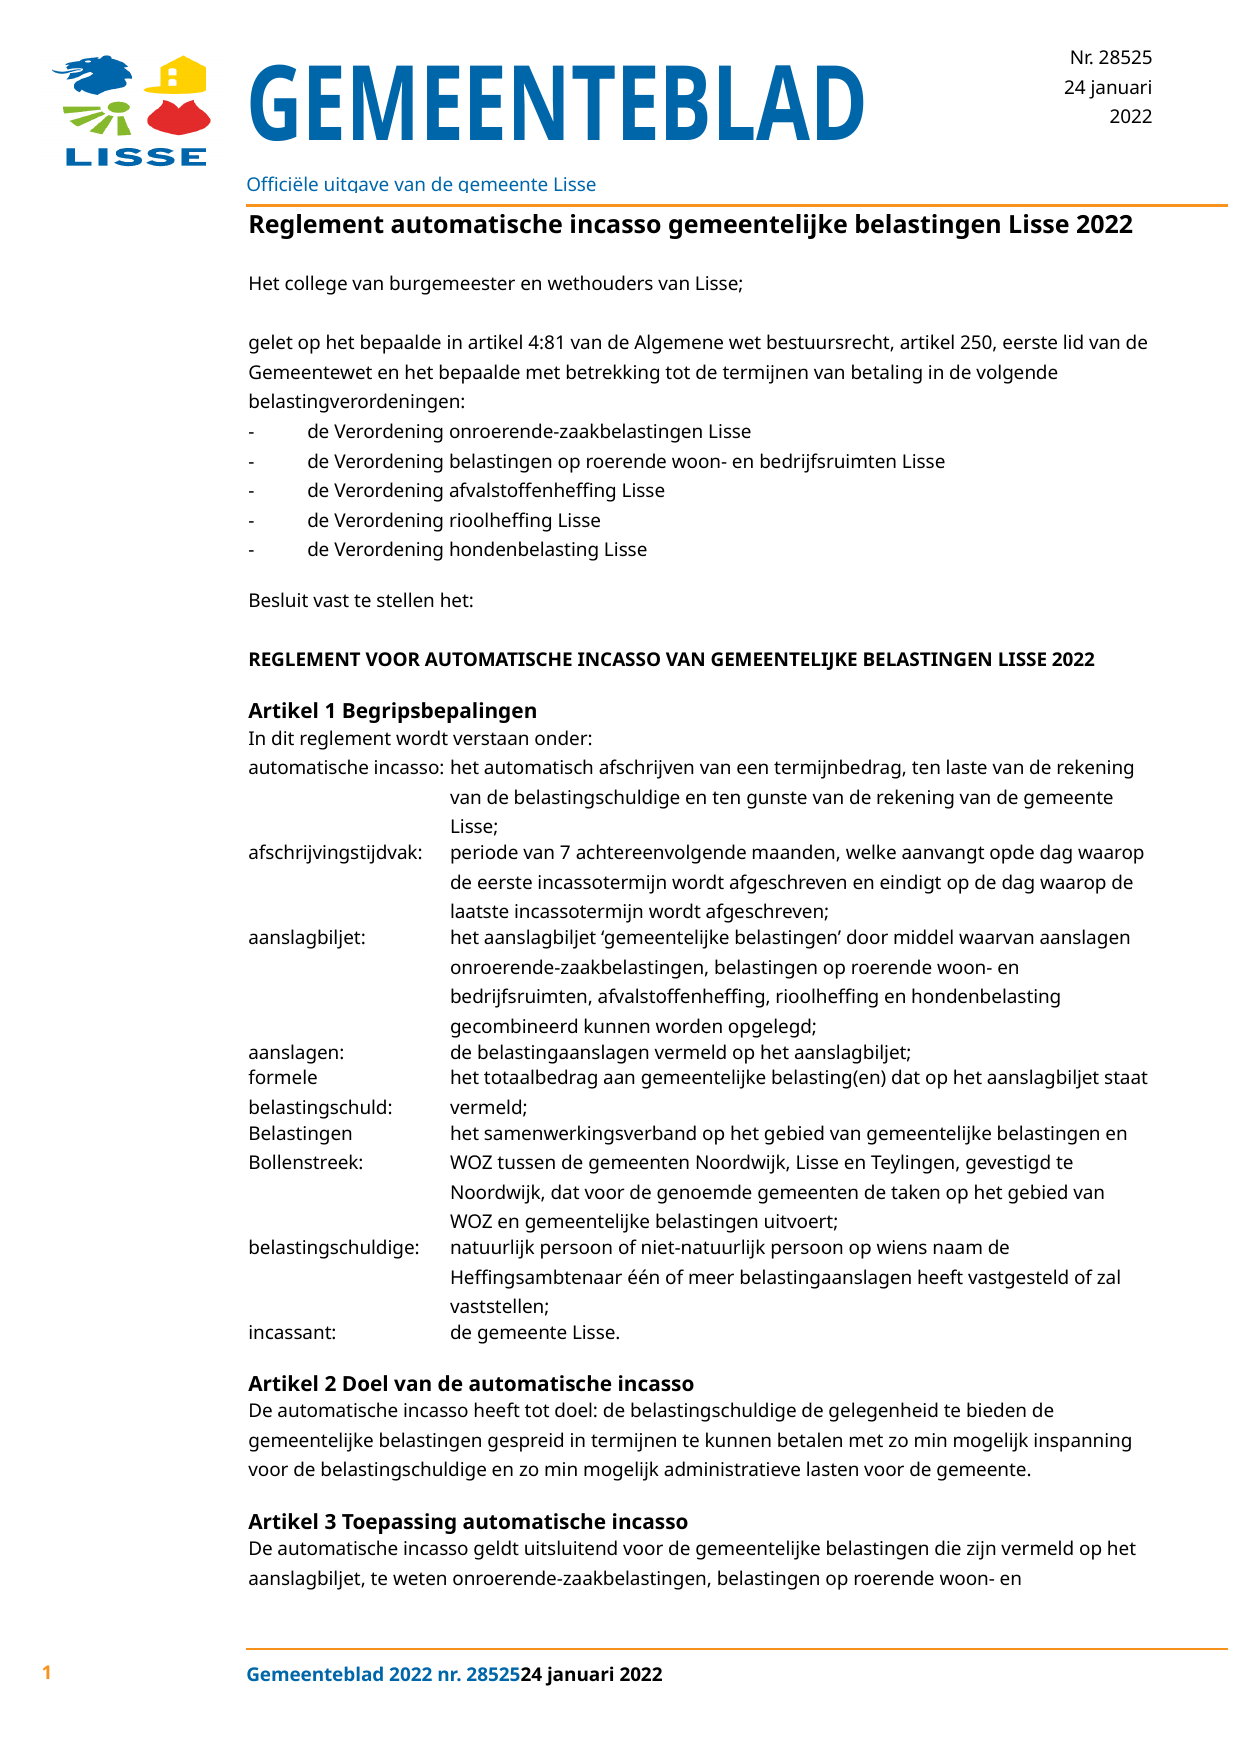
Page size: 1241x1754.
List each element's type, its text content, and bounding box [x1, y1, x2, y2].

table_cell afschrijvingstijdvak: [248, 840, 450, 924]
text In dit reglement wordt verstaan onder: [248, 725, 1152, 751]
table_cell het aanslagbiljet ‘gemeentelijke belastingen’ door middel waarvan aanslagen onroerende-zaakbelastingen, belastingen op roerende woon- en bedrijfsruimten, afvalstoffenheffing, rioolheffing en hondenbelasting gecombineerd kunnen worden opgelegd; [450, 924, 1152, 1039]
text De automatische incasso heeft tot doel: de belastingschuldige de gelegenheid te bieden de gemeentelijke belastingen gespreid in termijnen te kunnen betalen met zo min mogelijk inspanning voor de belastingschuldige en zo min mogelijk administratieve lasten voor de gemeente. [248, 1397, 1152, 1482]
text De automatische incasso geldt uitsluitend voor de gemeentelijke belastingen die zijn vermeld op het aanslagbiljet, te weten onroerende-zaakbelastingen, belastingen op roerende woon- en [248, 1536, 1152, 1591]
list de Verordening belastingen op roerende woon- en bedrijfsruimten Lisse [248, 448, 1152, 473]
table_cell het samenwerkingsverband op het gebied van gemeentelijke belastingen en WOZ tussen de gemeenten Noordwijk, Lisse en Teylingen, gevestigd te Noordwijk, dat voor de genoemde gemeenten de taken op het gebied van WOZ en gemeentelijke belastingen uitvoert; [450, 1120, 1152, 1234]
text REGLEMENT VOOR AUTOMATISCHE INCASSO VAN GEMEENTELIJKE BELASTINGEN LISSE 2022 [248, 646, 1152, 672]
table_cell periode van 7 achtereenvolgende maanden, welke aanvangt opde dag waarop de eerste incassotermijn wordt afgeschreven en eindigt op de dag waarop de laatste incassotermijn wordt afgeschreven; [450, 840, 1152, 924]
table_cell formele belastingschuld: [248, 1065, 450, 1120]
table_header automatische incasso: [248, 755, 450, 839]
table_cell de belastingaanslagen vermeld op het aanslagbiljet; [450, 1039, 1152, 1064]
text gelet op het bepaalde in artikel 4:81 van de Algemene wet bestuursrecht, artikel 250, eerste lid van de Gemeentewet en het bepaalde met betrekking tot de termijnen van betaling in de volgende belastingverordeningen: [248, 329, 1152, 414]
table_cell het totaalbedrag aan gemeentelijke belasting(en) dat op het aanslagbiljet staat vermeld; [450, 1065, 1152, 1120]
picture [41, 47, 231, 172]
list de Verordening rioolheffing Lisse [248, 507, 1152, 533]
table_header het automatisch afschrijven van een termijnbedrag, ten laste van de rekening van de belastingschuldige en ten gunste van de rekening van de gemeente Lisse; [450, 755, 1152, 839]
table_cell aanslagen: [248, 1039, 450, 1064]
text Artikel 1 Begripsbepalingen [248, 696, 1152, 725]
text Artikel 3 Toepassing automatische incasso [248, 1507, 1152, 1536]
table_cell Belastingen Bollenstreek: [248, 1120, 450, 1234]
text Reglement automatische incasso gemeentelijke belastingen Lisse 2022 [248, 207, 1152, 241]
list de Verordening afvalstoffenheffing Lisse [248, 477, 1152, 503]
table_cell aanslagbiljet: [248, 924, 450, 1039]
list de Verordening hondenbelasting Lisse [248, 537, 1152, 562]
table_cell natuurlijk persoon of niet-natuurlijk persoon op wiens naam de Heffingsambtenaar één of meer belastingaanslagen heeft vastgesteld of zal vaststellen; [450, 1234, 1152, 1319]
table_cell belastingschuldige: [248, 1234, 450, 1319]
text Het college van burgemeester en wethouders van Lisse; [248, 270, 1152, 296]
text Besluit vast te stellen het: [248, 587, 1152, 613]
text Artikel 2 Doel van de automatische incasso [248, 1369, 1152, 1397]
list de Verordening onroerende-zaakbelastingen Lisse [248, 418, 1152, 444]
table_cell de gemeente Lisse. [450, 1319, 1152, 1345]
table_cell incassant: [248, 1319, 450, 1345]
